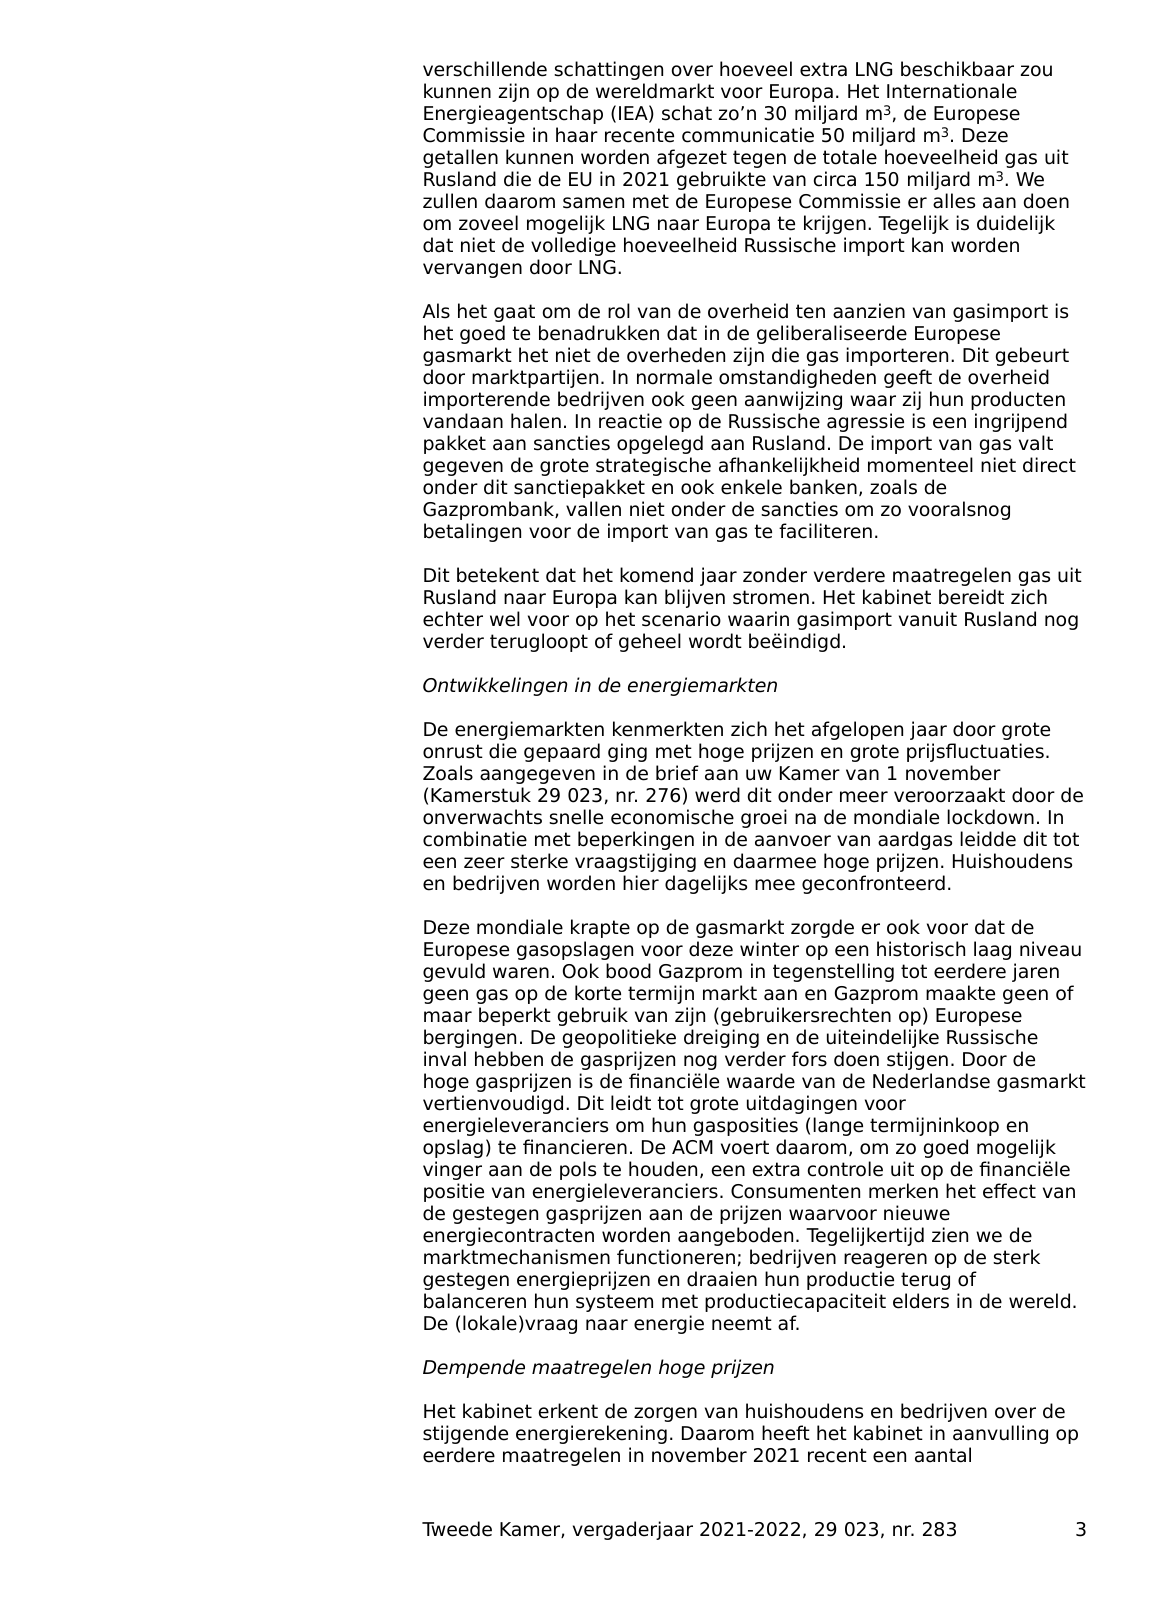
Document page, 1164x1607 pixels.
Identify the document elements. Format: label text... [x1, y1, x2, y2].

subtitle Dempende maatregelen hoge prijzen [422, 1357, 1087, 1379]
text De energiemarkten kenmerkten zich het afgelopen jaar door grote onrust die gepaard ging met hoge prijzen en grote prijsfluctuaties. Zoals aangegeven in de brief aan uw Kamer van 1 november (Kamerstuk 29 023, nr. 276) werd dit onder meer veroorzaakt door de onverwachts snelle economische groei na de mondiale lockdown. In combinatie met beperkingen in de aanvoer van aardgas leidde dit tot een zeer sterke vraagstijging en daarmee hoge prijzen. Huishoudens en bedrijven worden hier dagelijks mee geconfronteerd. [422, 719, 1087, 895]
text Het kabinet erkent de zorgen van huishoudens en bedrijven over de stijgende energierekening. Daarom heeft het kabinet in aanvulling op eerdere maatregelen in november 2021 recent een aantal [422, 1401, 1087, 1467]
text Deze mondiale krapte op de gasmarkt zorgde er ook voor dat de Europese gasopslagen voor deze winter op een historisch laag niveau gevuld waren. Ook bood Gazprom in tegenstelling tot eerdere jaren geen gas op de korte termijn markt aan en Gazprom maakte geen of maar beperkt gebruik van zijn (gebruikersrechten op) Europese bergingen. De geopolitieke dreiging en de uiteindelijke Russische inval hebben de gasprijzen nog verder fors doen stijgen. Door de hoge gasprijzen is de financiële waarde van de Nederlandse gasmarkt vertienvoudigd. Dit leidt tot grote uitdagingen voor energieleveranciers om hun gasposities (lange termijninkoop en opslag) te financieren. De ACM voert daarom, om zo goed mogelijk vinger aan de pols te houden, een extra controle uit op de financiële positie van energieleveranciers. Consumenten merken het effect van de gestegen gasprijzen aan de prijzen waarvoor nieuwe energiecontracten worden aangeboden. Tegelijkertijd zien we de marktmechanismen functioneren; bedrijven reageren op de sterk gestegen energieprijzen en draaien hun productie terug of balanceren hun systeem met productiecapaciteit elders in de wereld. De (lokale)vraag naar energie neemt af. [422, 917, 1087, 1335]
text verschillende schattingen over hoeveel extra LNG beschikbaar zou kunnen zijn op de wereldmarkt voor Europa. Het Internationale Energieagentschap (IEA) schat zo’n 30 miljard m3, de Europese Commissie in haar recente communicatie 50 miljard m3. Deze getallen kunnen worden afgezet tegen de totale hoeveelheid gas uit Rusland die de EU in 2021 gebruikte van circa 150 miljard m3. We zullen daarom samen met de Europese Commissie er alles aan doen om zoveel mogelijk LNG naar Europa te krijgen. Tegelijk is duidelijk dat niet de volledige hoeveelheid Russische import kan worden vervangen door LNG. [422, 59, 1087, 279]
text Dit betekent dat het komend jaar zonder verdere maatregelen gas uit Rusland naar Europa kan blijven stromen. Het kabinet bereidt zich echter wel voor op het scenario waarin gasimport vanuit Rusland nog verder terugloopt of geheel wordt beëindigd. [422, 565, 1087, 653]
text Als het gaat om de rol van de overheid ten aanzien van gasimport is het goed te benadrukken dat in de geliberaliseerde Europese gasmarkt het niet de overheden zijn die gas importeren. Dit gebeurt door marktpartijen. In normale omstandigheden geeft de overheid importerende bedrijven ook geen aanwijzing waar zij hun producten vandaan halen. In reactie op de Russische agressie is een ingrijpend pakket aan sancties opgelegd aan Rusland. De import van gas valt gegeven de grote strategische afhankelijkheid momenteel niet direct onder dit sanctiepakket en ook enkele banken, zoals de Gazprombank, vallen niet onder de sancties om zo vooralsnog betalingen voor de import van gas te faciliteren. [422, 301, 1087, 543]
subtitle Ontwikkelingen in de energiemarkten [422, 675, 1087, 697]
